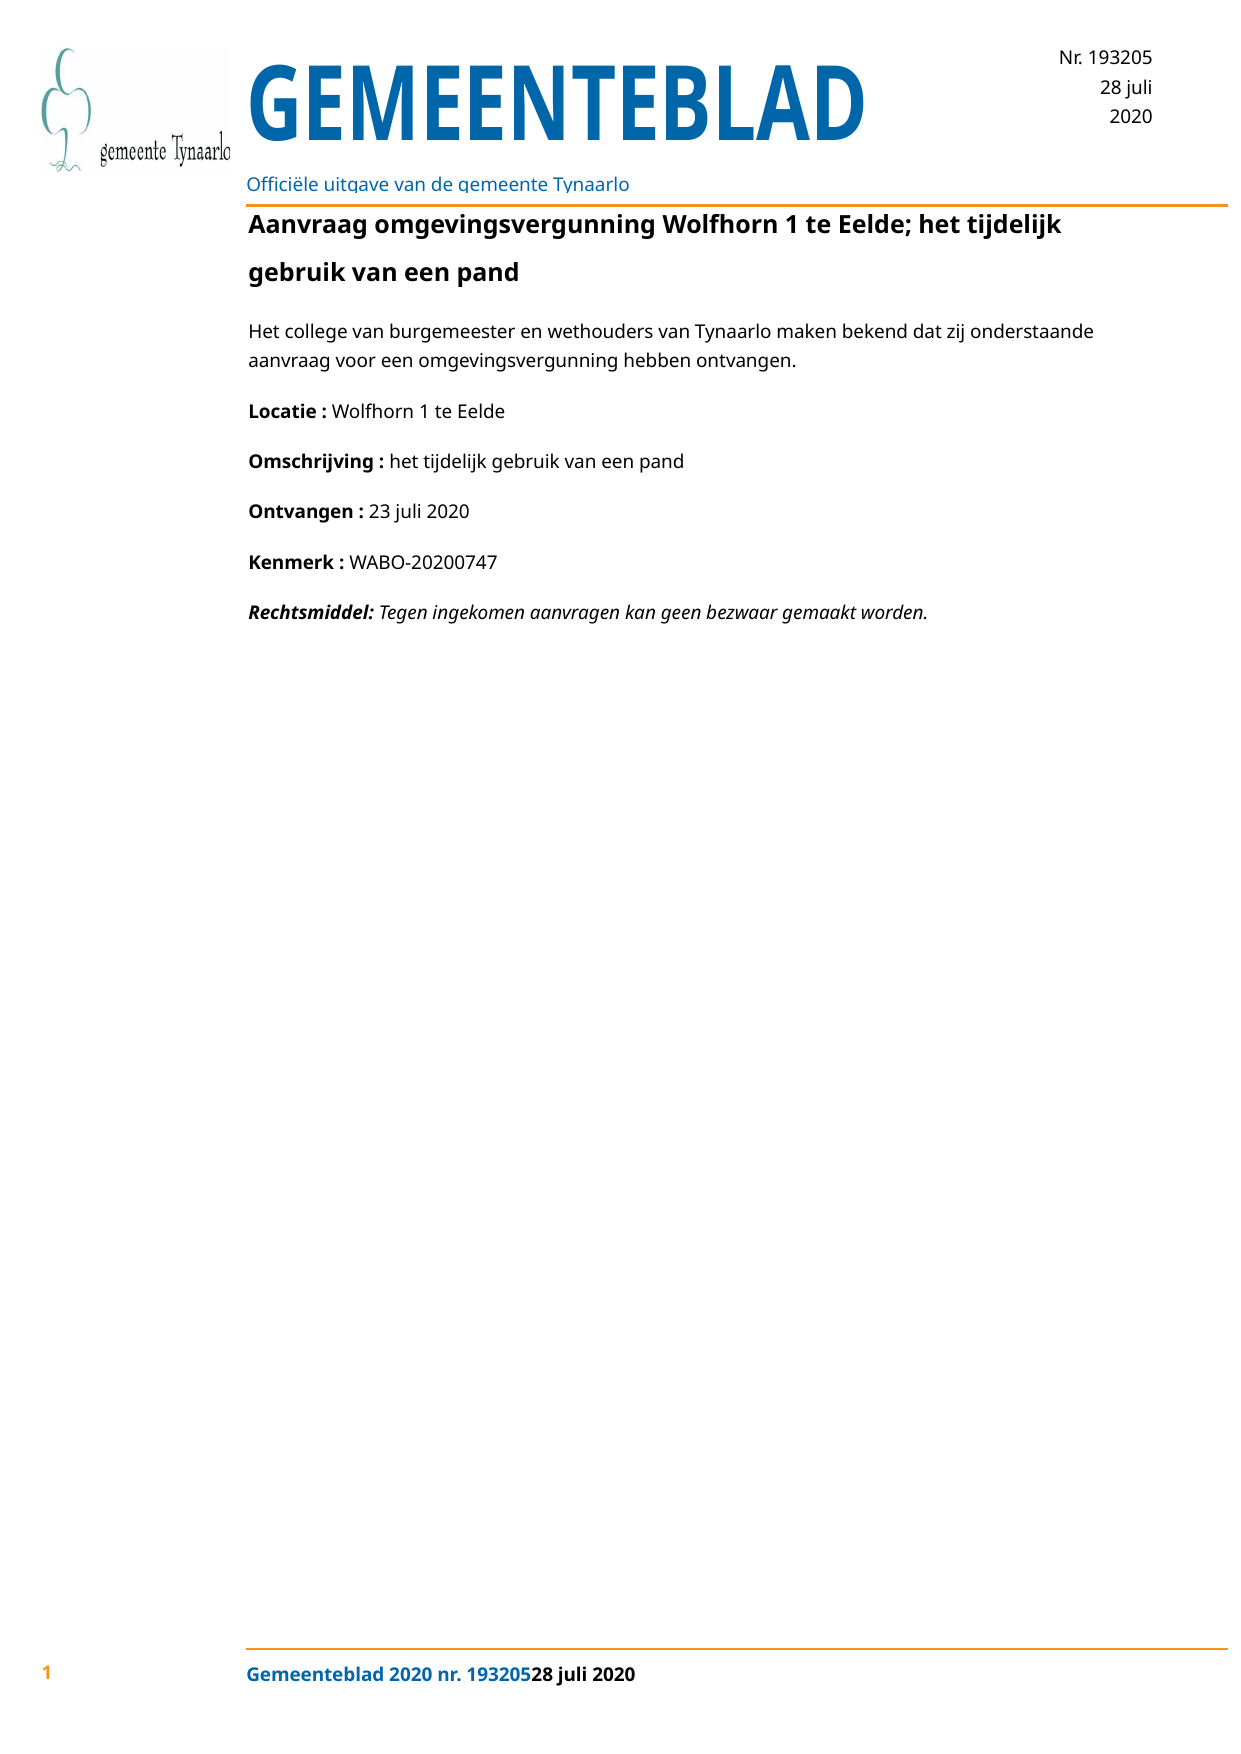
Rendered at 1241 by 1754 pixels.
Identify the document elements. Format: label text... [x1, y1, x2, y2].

text Kenmerk : WABO-20200747 [248, 549, 1152, 575]
text Rechtsmiddel: Tegen ingekomen aanvragen kan geen bezwaar gemaakt worden. [248, 599, 1152, 625]
text Het college van burgemeester en wethouders van Tynaarlo maken bekend dat zij onderstaande aanvraag voor een omgevingsvergunning hebben ontvangen. [248, 318, 1152, 373]
text Locatie : Wolfhorn 1 te Eelde [248, 398, 1152, 424]
picture [41, 47, 231, 172]
text Omschrijving : het tijdelijk gebruik van een pand [248, 448, 1152, 474]
text Ontvangen : 23 juli 2020 [248, 499, 1152, 524]
text Aanvraag omgevingsvergunning Wolfhorn 1 te Eelde; het tijdelijk gebruik van een pand [248, 207, 1152, 288]
